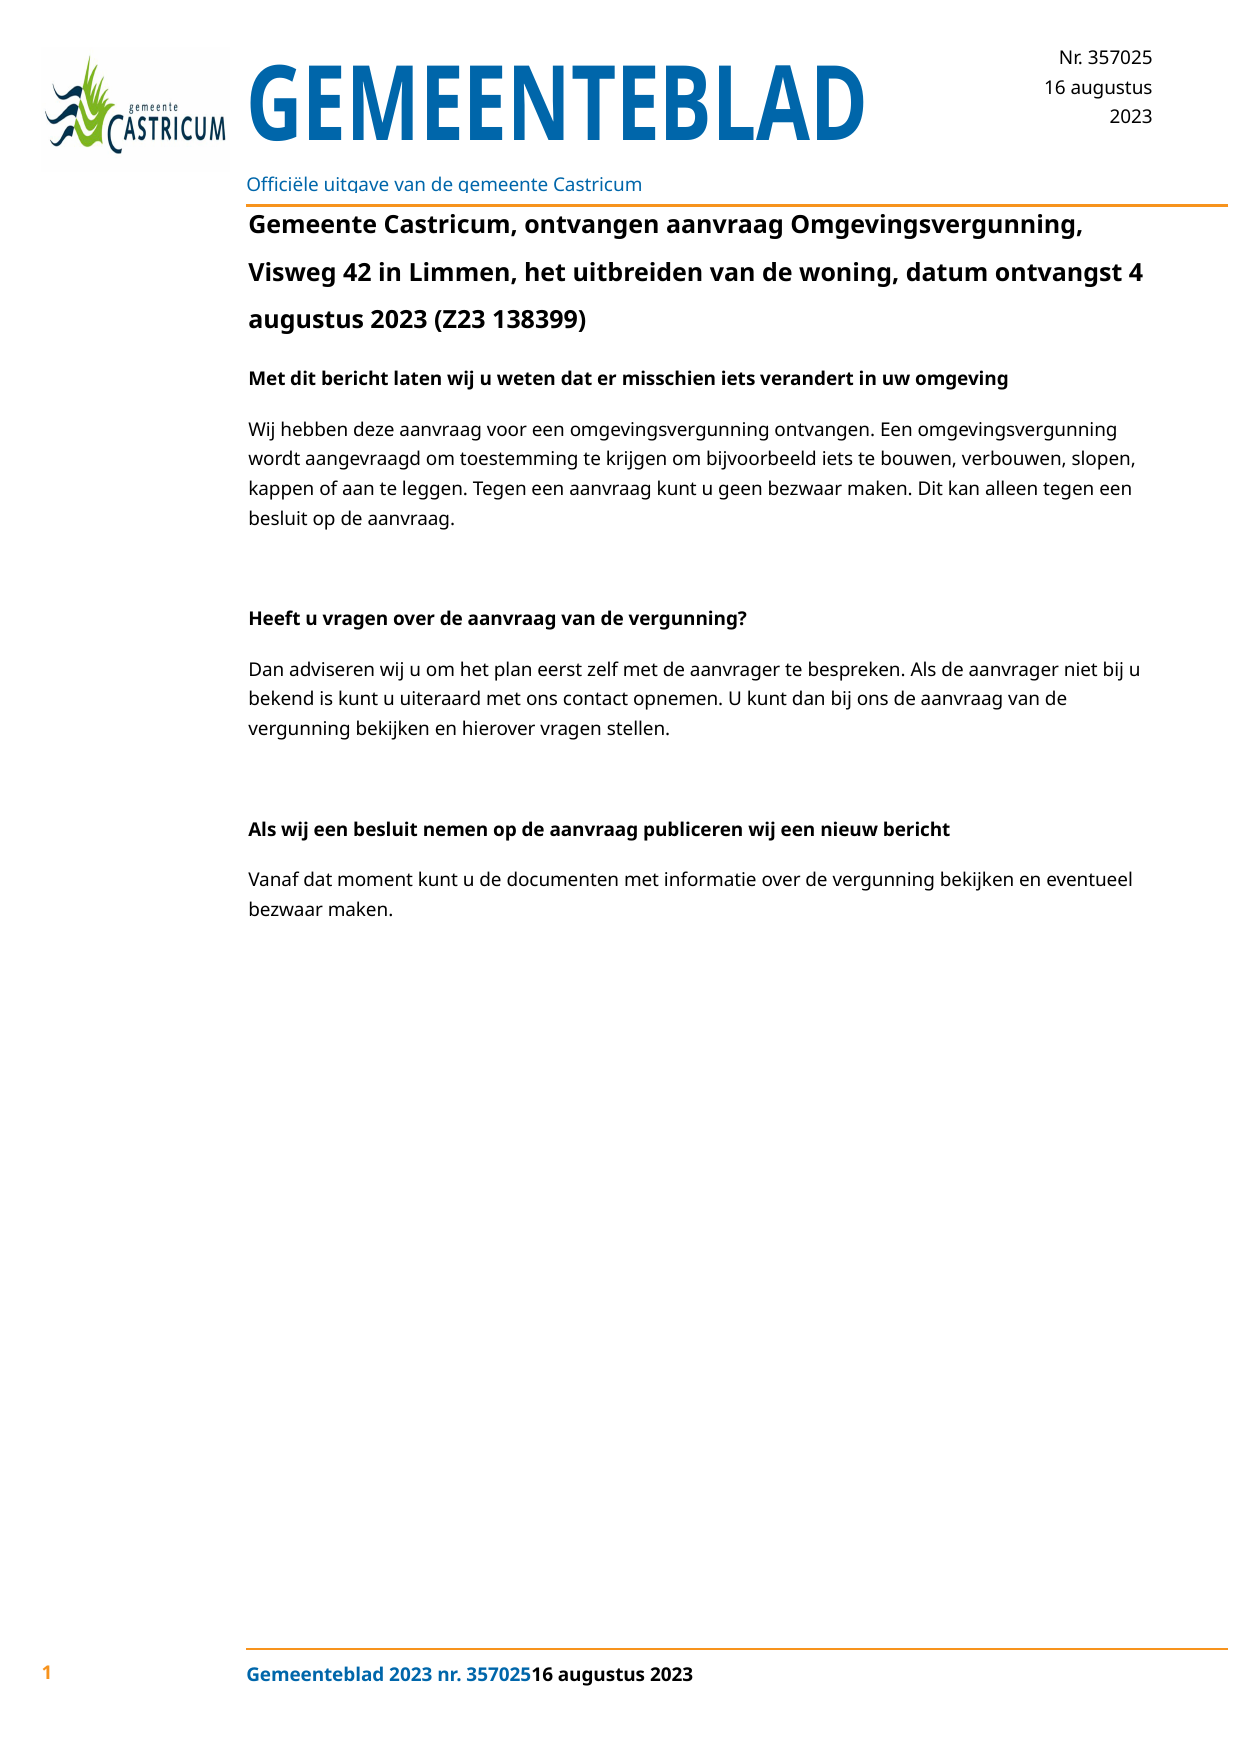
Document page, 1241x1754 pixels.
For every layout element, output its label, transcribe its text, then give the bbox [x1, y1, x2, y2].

text Gemeente Castricum, ontvangen aanvraag Omgevingsvergunning, Visweg 42 in Limmen, het uitbreiden van de woning, datum ontvangst 4 augustus 2023 (Z23 138399) [248, 207, 1152, 336]
picture [41, 47, 231, 172]
text Met dit bericht laten wij u weten dat er misschien iets verandert in uw omgeving [248, 366, 1152, 391]
text Vanaf dat moment kunt u de documenten met informatie over de vergunning bekijken en eventueel bezwaar maken. [248, 866, 1152, 922]
text Heeft u vragen over de aanvraag van de vergunning? [248, 606, 1152, 631]
text Dan adviseren wij u om het plan eerst zelf met de aanvrager te bespreken. Als de aanvrager niet bij u bekend is kunt u uiteraard met ons contact opnemen. U kunt dan bij ons de aanvraag van de vergunning bekijken en hierover vragen stellen. [248, 656, 1152, 741]
text Als wij een besluit nemen op de aanvraag publiceren wij een nieuw bericht [248, 816, 1152, 842]
text Wij hebben deze aanvraag voor een omgevingsvergunning ontvangen. Een omgevingsvergunning wordt aangevraagd om toestemming te krijgen om bijvoorbeeld iets te bouwen, verbouwen, slopen, kappen of aan te leggen. Tegen een aanvraag kunt u geen bezwaar maken. Dit kan alleen tegen een besluit op de aanvraag. [248, 416, 1152, 530]
